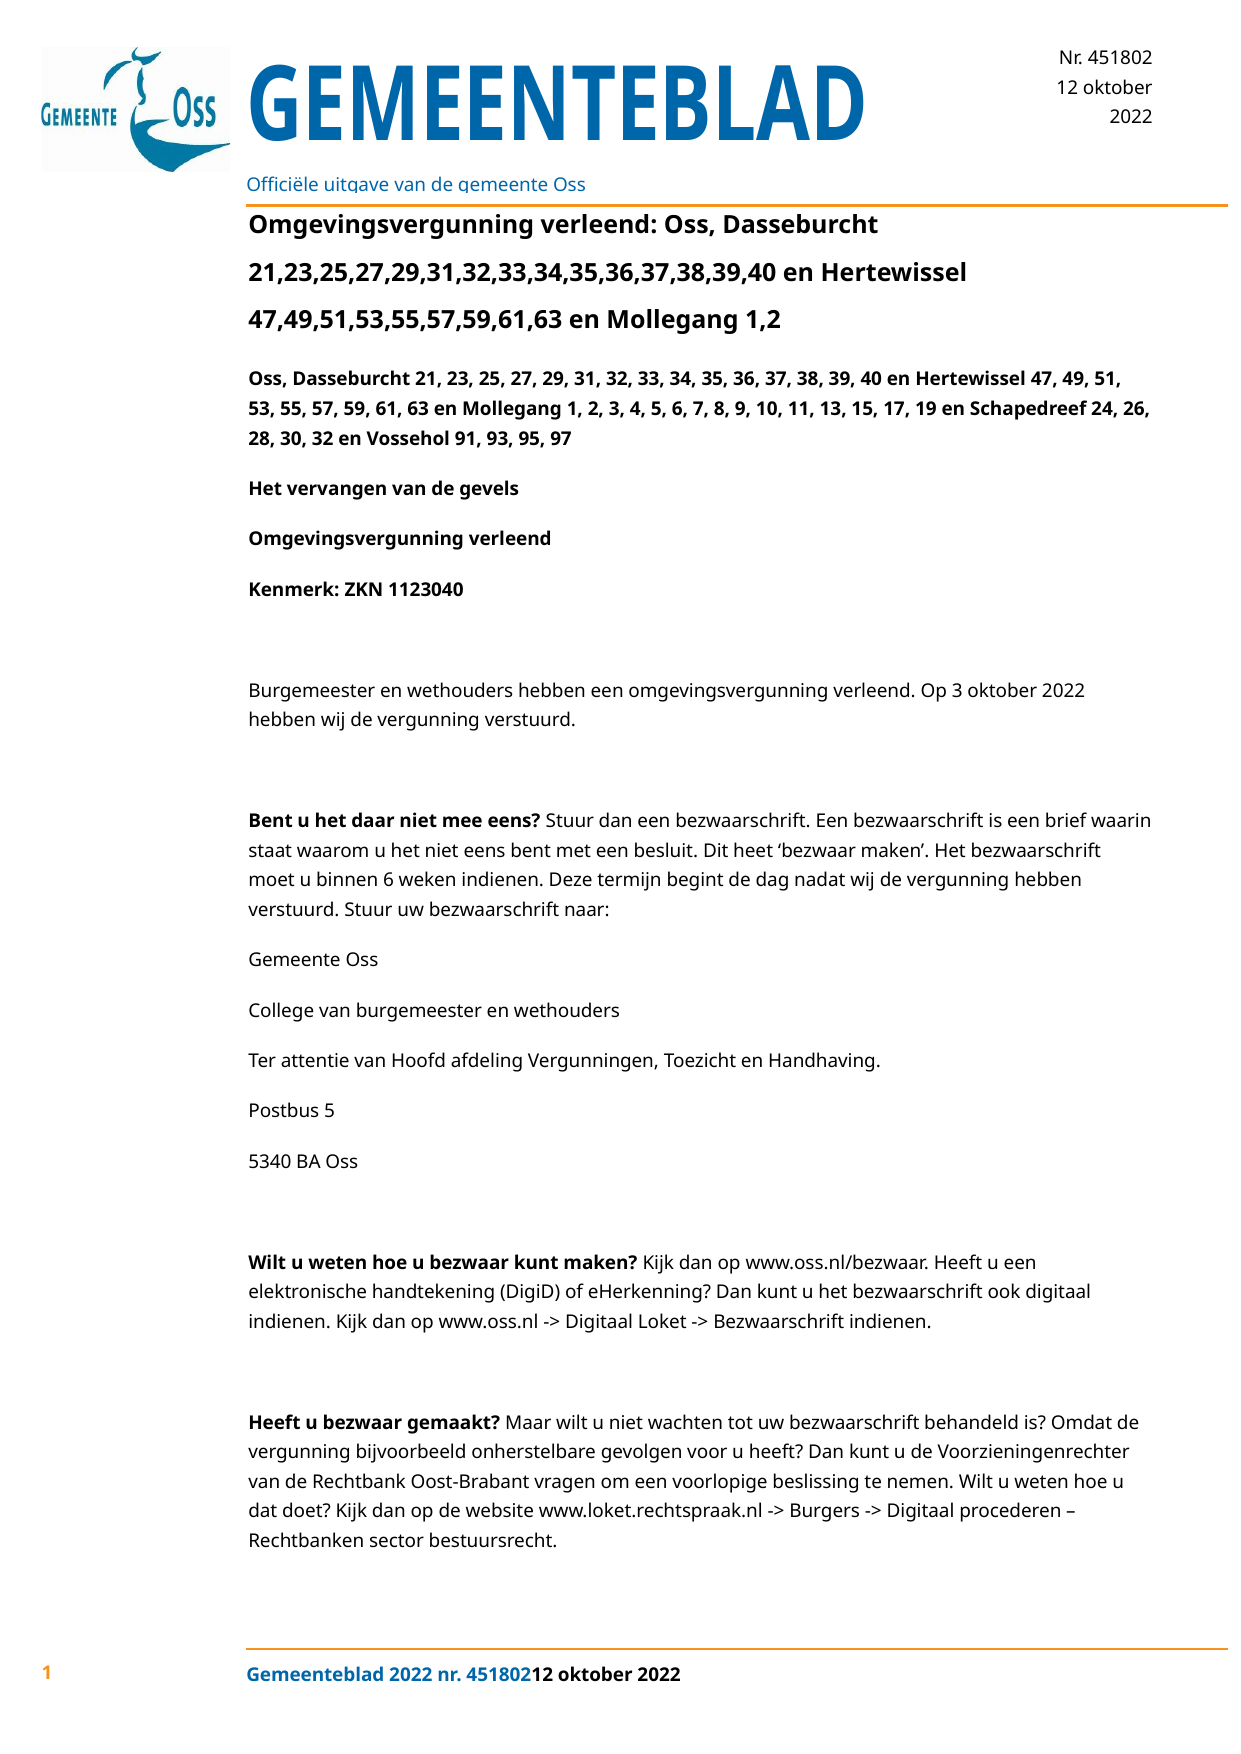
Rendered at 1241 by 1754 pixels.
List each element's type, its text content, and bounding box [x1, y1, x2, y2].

text 5340 BA Oss [248, 1148, 1152, 1174]
text College van burgemeester en wethouders [248, 997, 1152, 1022]
text Postbus 5 [248, 1098, 1152, 1123]
text Wilt u weten hoe u bezwaar kunt maken? Kijk dan op www.oss.nl/bezwaar. Heeft u een elektronische handtekening (DigiD) of eHerkenning? Dan kunt u het bezwaarschrift ook digitaal indienen. Kijk dan op www.oss.nl -> Digitaal Loket -> Bezwaarschrift indienen. [248, 1249, 1152, 1334]
text Omgevingsvergunning verleend [248, 526, 1152, 551]
text Omgevingsvergunning verleend: Oss, Dasseburcht 21,23,25,27,29,31,32,33,34,35,36,37,38,39,40 en Hertewissel 47,49,51,53,55,57,59,61,63 en Mollegang 1,2 [248, 207, 1152, 336]
text Het vervangen van de gevels [248, 475, 1152, 501]
text Heeft u bezwaar gemaakt? Maar wilt u niet wachten tot uw bezwaarschrift behandeld is? Omdat de vergunning bijvoorbeeld onherstelbare gevolgen voor u heeft? Dan kunt u de Voorzieningenrechter van de Rechtbank Oost-Brabant vragen om een voorlopige beslissing te nemen. Wilt u weten hoe u dat doet? Kijk dan op de website www.loket.rechtspraak.nl -> Burgers -> Digitaal procederen – Rechtbanken sector bestuursrecht. [248, 1409, 1152, 1553]
text Gemeente Oss [248, 946, 1152, 972]
text Kenmerk: ZKN 1123040 [248, 576, 1152, 602]
text Bent u het daar niet mee eens? Stuur dan een bezwaarschrift. Een bezwaarschrift is een brief waarin staat waarom u het niet eens bent met een besluit. Dit heet ‘bezwaar maken’. Het bezwaarschrift moet u binnen 6 weken indienen. Deze termijn begint de dag nadat wij de vergunning hebben verstuurd. Stuur uw bezwaarschrift naar: [248, 807, 1152, 922]
text Burgemeester en wethouders hebben een omgevingsvergunning verleend. Op 3 oktober 2022 hebben wij de vergunning verstuurd. [248, 677, 1152, 732]
text Oss, Dasseburcht 21, 23, 25, 27, 29, 31, 32, 33, 34, 35, 36, 37, 38, 39, 40 en Hertewissel 47, 49, 51, 53, 55, 57, 59, 61, 63 en Mollegang 1, 2, 3, 4, 5, 6, 7, 8, 9, 10, 11, 13, 15, 17, 19 en Schapedreef 24, 26, 28, 30, 32 en Vossehol 91, 93, 95, 97 [248, 366, 1152, 450]
picture [41, 47, 231, 172]
text Ter attentie van Hoofd afdeling Vergunningen, Toezicht en Handhaving. [248, 1047, 1152, 1073]
